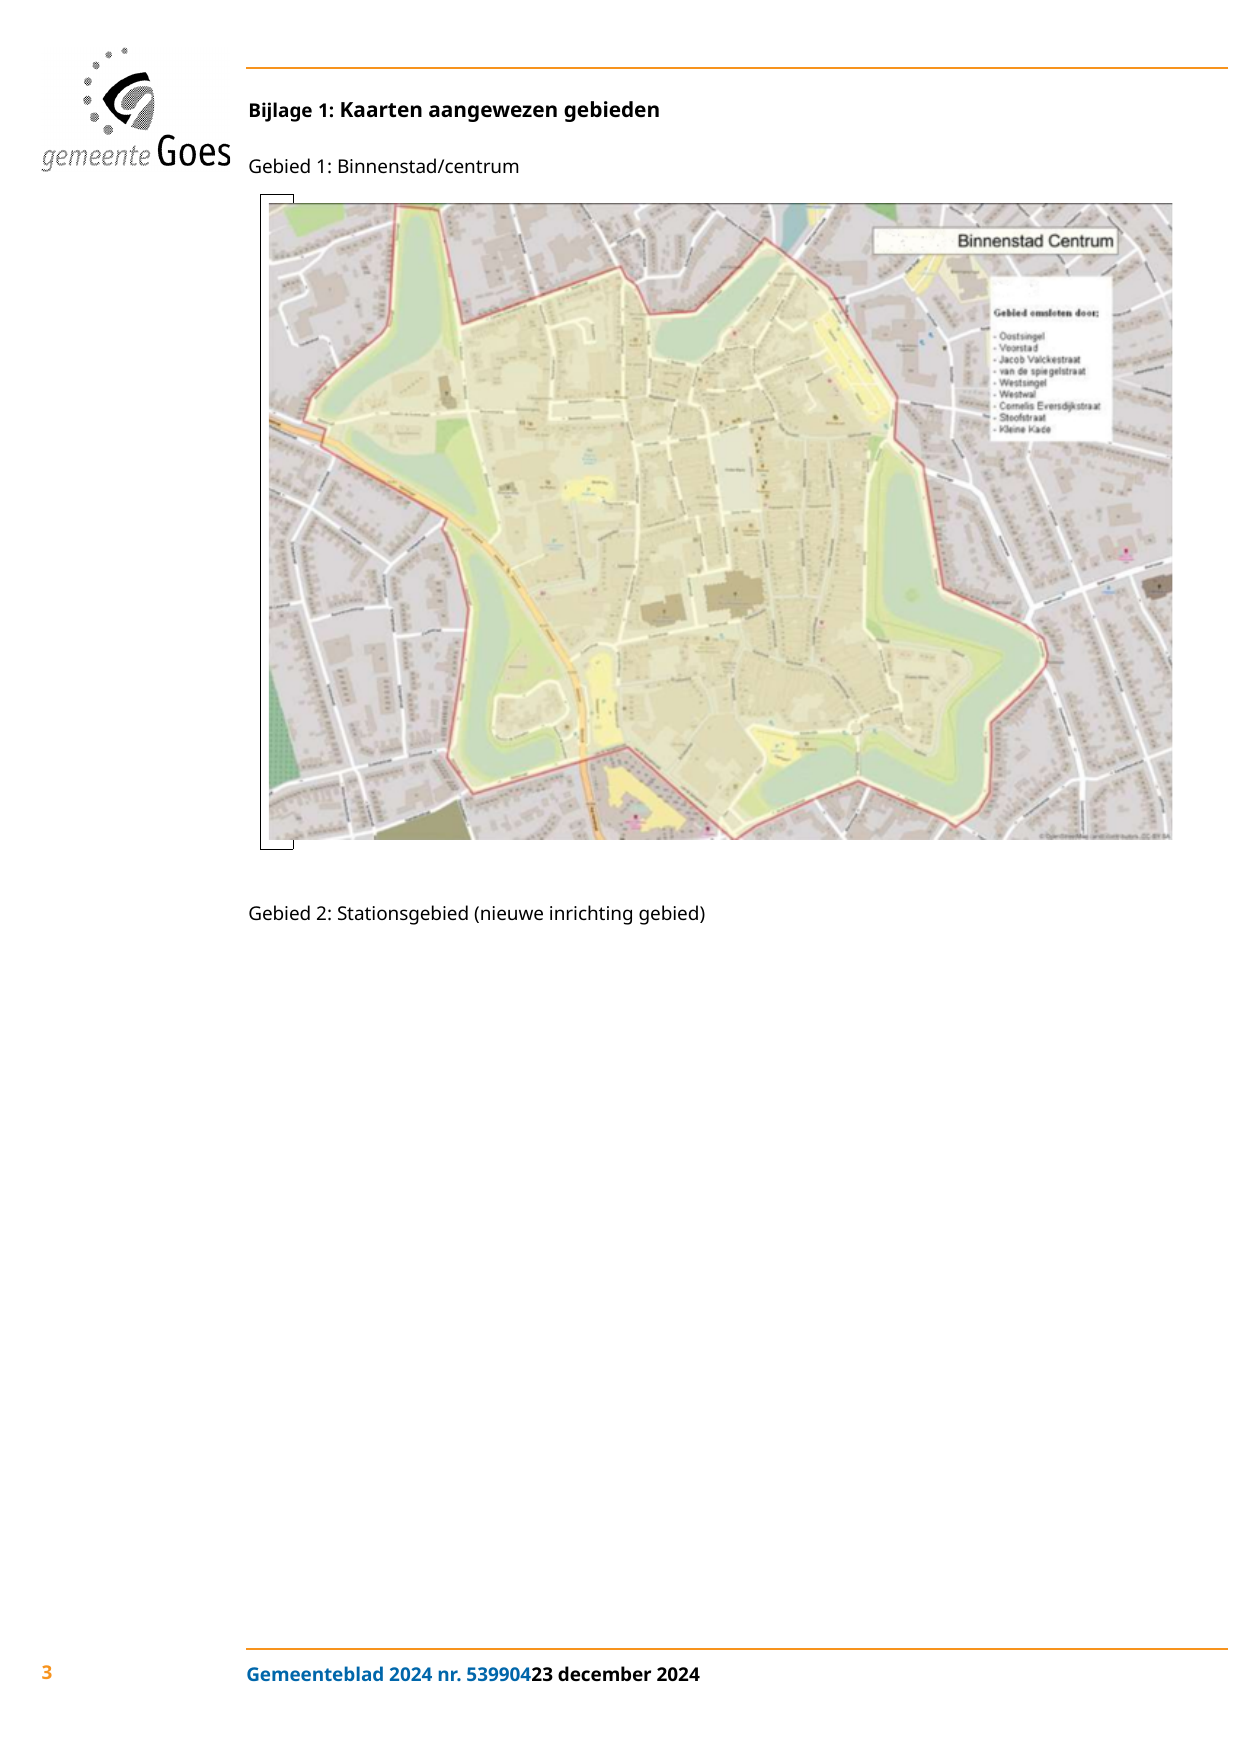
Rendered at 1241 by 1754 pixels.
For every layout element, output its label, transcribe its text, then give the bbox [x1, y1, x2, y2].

text Gebied 2: Stationsgebied (nieuwe inrichting gebied) [248, 900, 1152, 925]
picture [41, 47, 231, 172]
picture [268, 203, 1173, 840]
text Gebied 1: Binnenstad/centrum [248, 153, 1152, 179]
text Bijlage 1: Kaarten aangewezen gebieden [248, 95, 1152, 123]
